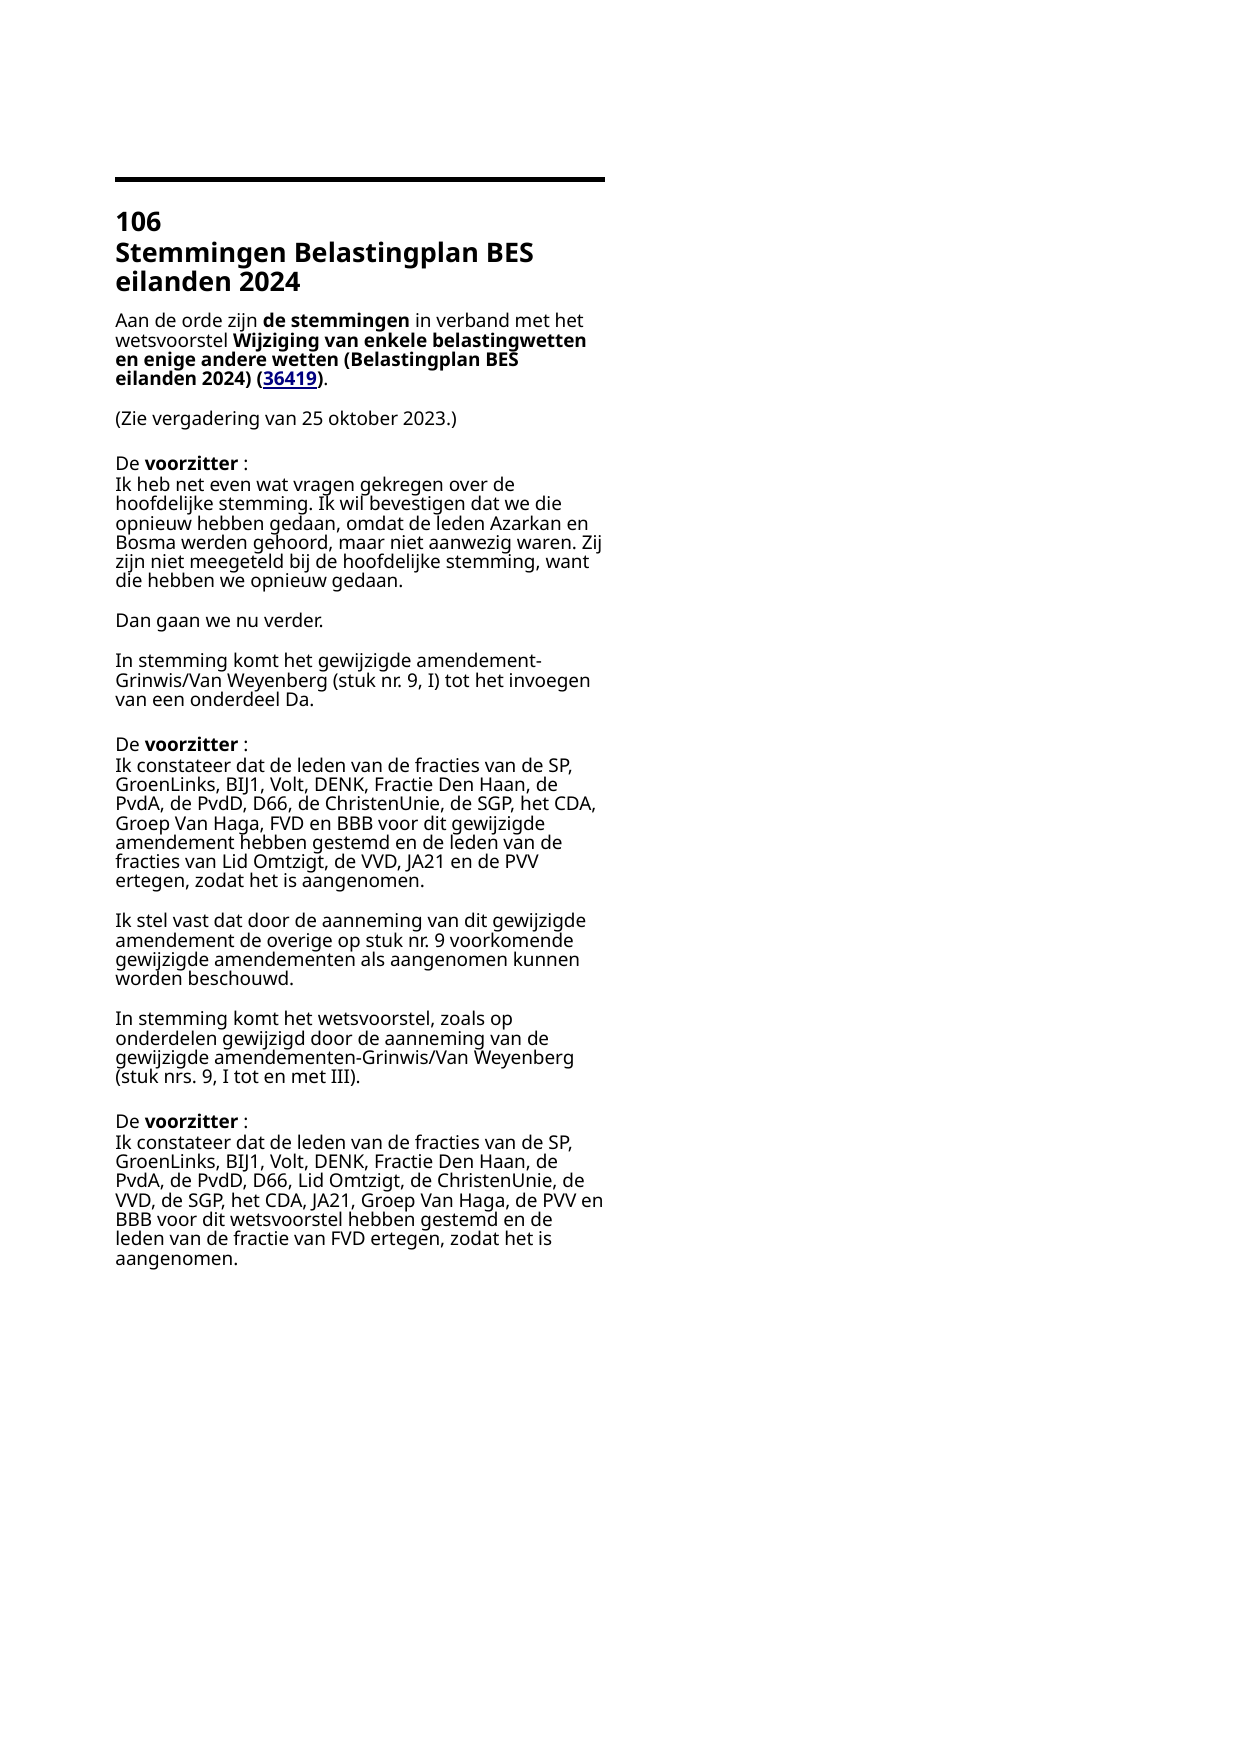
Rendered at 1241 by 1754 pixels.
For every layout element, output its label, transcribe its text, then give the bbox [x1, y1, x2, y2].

text Ik stel vast dat door de aanneming van dit gewijzigde amendement de overige op stuk nr. 9 voorkomende gewijzigde amendementen als aangenomen kunnen worden beschouwd. [115, 912, 605, 989]
text Ik constateer dat de leden van de fracties van de SP, GroenLinks, BIJ1, Volt, DENK, Fractie Den Haan, de PvdA, de PvdD, D66, de ChristenUnie, de SGP, het CDA, Groep Van Haga, FVD en BBB voor dit gewijzigde amendement hebben gestemd en de leden van de fracties van Lid Omtzigt, de VVD, JA21 en de PVV ertegen, zodat het is aangenomen. [115, 757, 605, 892]
text Stemmingen Belastingplan BES eilanden 2024 [115, 239, 605, 312]
text Ik constateer dat de leden van de fracties van de SP, GroenLinks, BIJ1, Volt, DENK, Fractie Den Haan, de PvdA, de PvdD, D66, Lid Omtzigt, de ChristenUnie, de VVD, de SGP, het CDA, JA21, Groep Van Haga, de PVV en BBB voor dit wetsvoorstel hebben gestemd en de leden van de fractie van FVD ertegen, zodat het is aangenomen. [115, 1134, 605, 1269]
text 106 [115, 203, 605, 239]
text Ik heb net even wat vragen gekregen over de hoofdelijke stemming. Ik wil bevestigen dat we die opnieuw hebben gedaan, omdat de leden Azarkan en Bosma werden gehoord, maar niet aanwezig waren. Zij zijn niet meegeteld bij de hoofdelijke stemming, want die hebben we opnieuw gedaan. [115, 476, 605, 592]
text In stemming komt het wetsvoorstel, zoals op onderdelen gewijzigd door de aanneming van de gewijzigde amendementen-Grinwis/Van Weyenberg (stuk nrs. 9, I tot en met III). [115, 1010, 605, 1087]
text (Zie vergadering van 25 oktober 2023.) [115, 410, 605, 429]
text De voorzitter : [115, 731, 605, 757]
text De voorzitter : [115, 450, 605, 476]
text De voorzitter : [115, 1108, 605, 1134]
text Dan gaan we nu verder. [115, 612, 605, 632]
text Aan de orde zijn de stemmingen in verband met het wetsvoorstel Wijziging van enkele belastingwetten en enige andere wetten (Belastingplan BES eilanden 2024) (36419). [115, 312, 605, 389]
text In stemming komt het gewijzigde amendement-Grinwis/Van Weyenberg (stuk nr. 9, I) tot het invoegen van een onderdeel Da. [115, 652, 605, 710]
